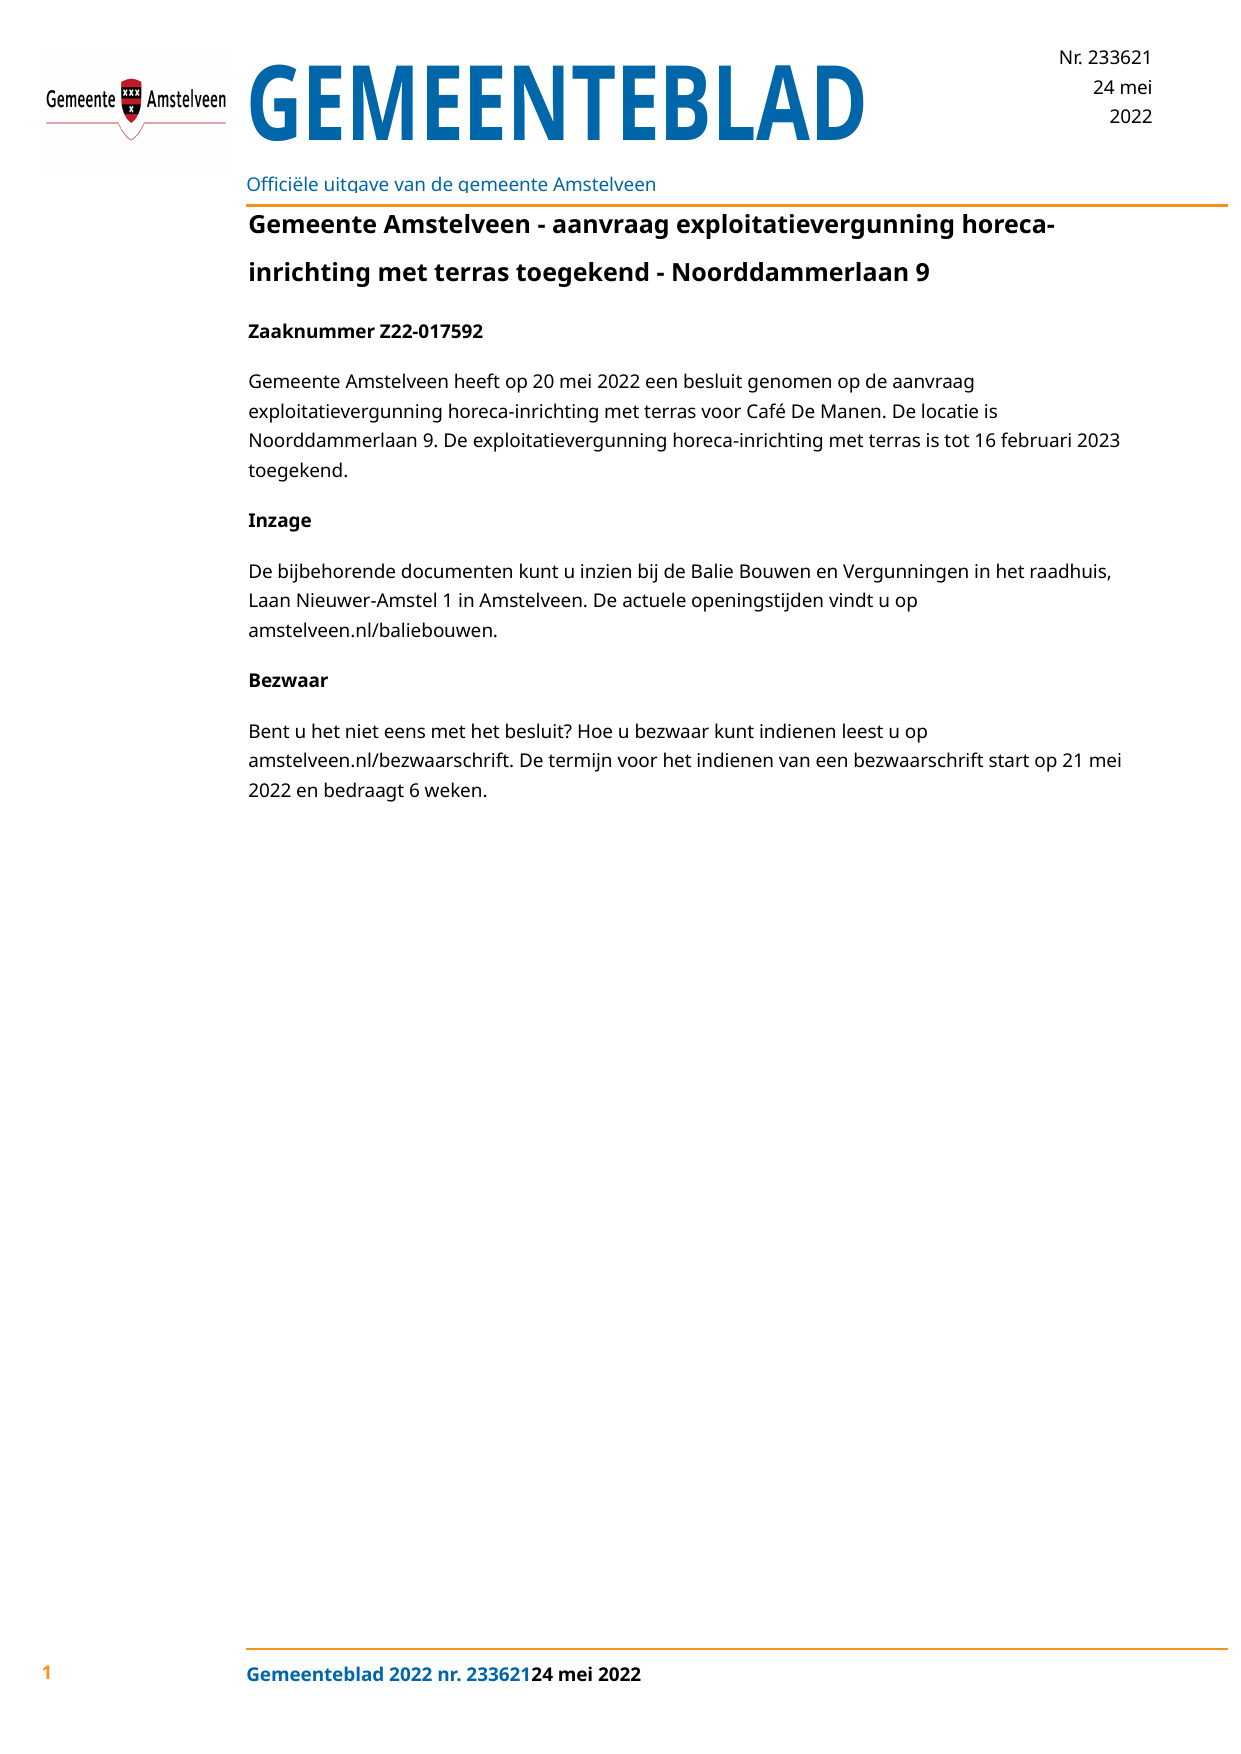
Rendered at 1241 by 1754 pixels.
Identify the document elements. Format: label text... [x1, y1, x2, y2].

text Bezwaar [248, 667, 1152, 693]
text Gemeente Amstelveen heeft op 20 mei 2022 een besluit genomen op de aanvraag exploitatievergunning horeca-inrichting met terras voor Café De Manen. De locatie is Noorddammerlaan 9. De exploitatievergunning horeca-inrichting met terras is tot 16 februari 2023 toegekend. [248, 368, 1152, 483]
text Zaaknummer Z22-017592 [248, 318, 1152, 344]
text Bent u het niet eens met het besluit? Hoe u bezwaar kunt indienen leest u op amstelveen.nl/bezwaarschrift. De termijn voor het indienen van een bezwaarschrift start op 21 mei 2022 en bedraagt 6 weken. [248, 718, 1152, 803]
text Inzage [248, 507, 1152, 533]
text De bijbehorende documenten kunt u inzien bij de Balie Bouwen en Vergunningen in het raadhuis, Laan Nieuwer-Amstel 1 in Amstelveen. De actuele openingstijden vindt u op amstelveen.nl/baliebouwen. [248, 558, 1152, 643]
text Gemeente Amstelveen - aanvraag exploitatievergunning horeca-inrichting met terras toegekend - Noorddammerlaan 9 [248, 207, 1152, 288]
picture [41, 47, 231, 172]
